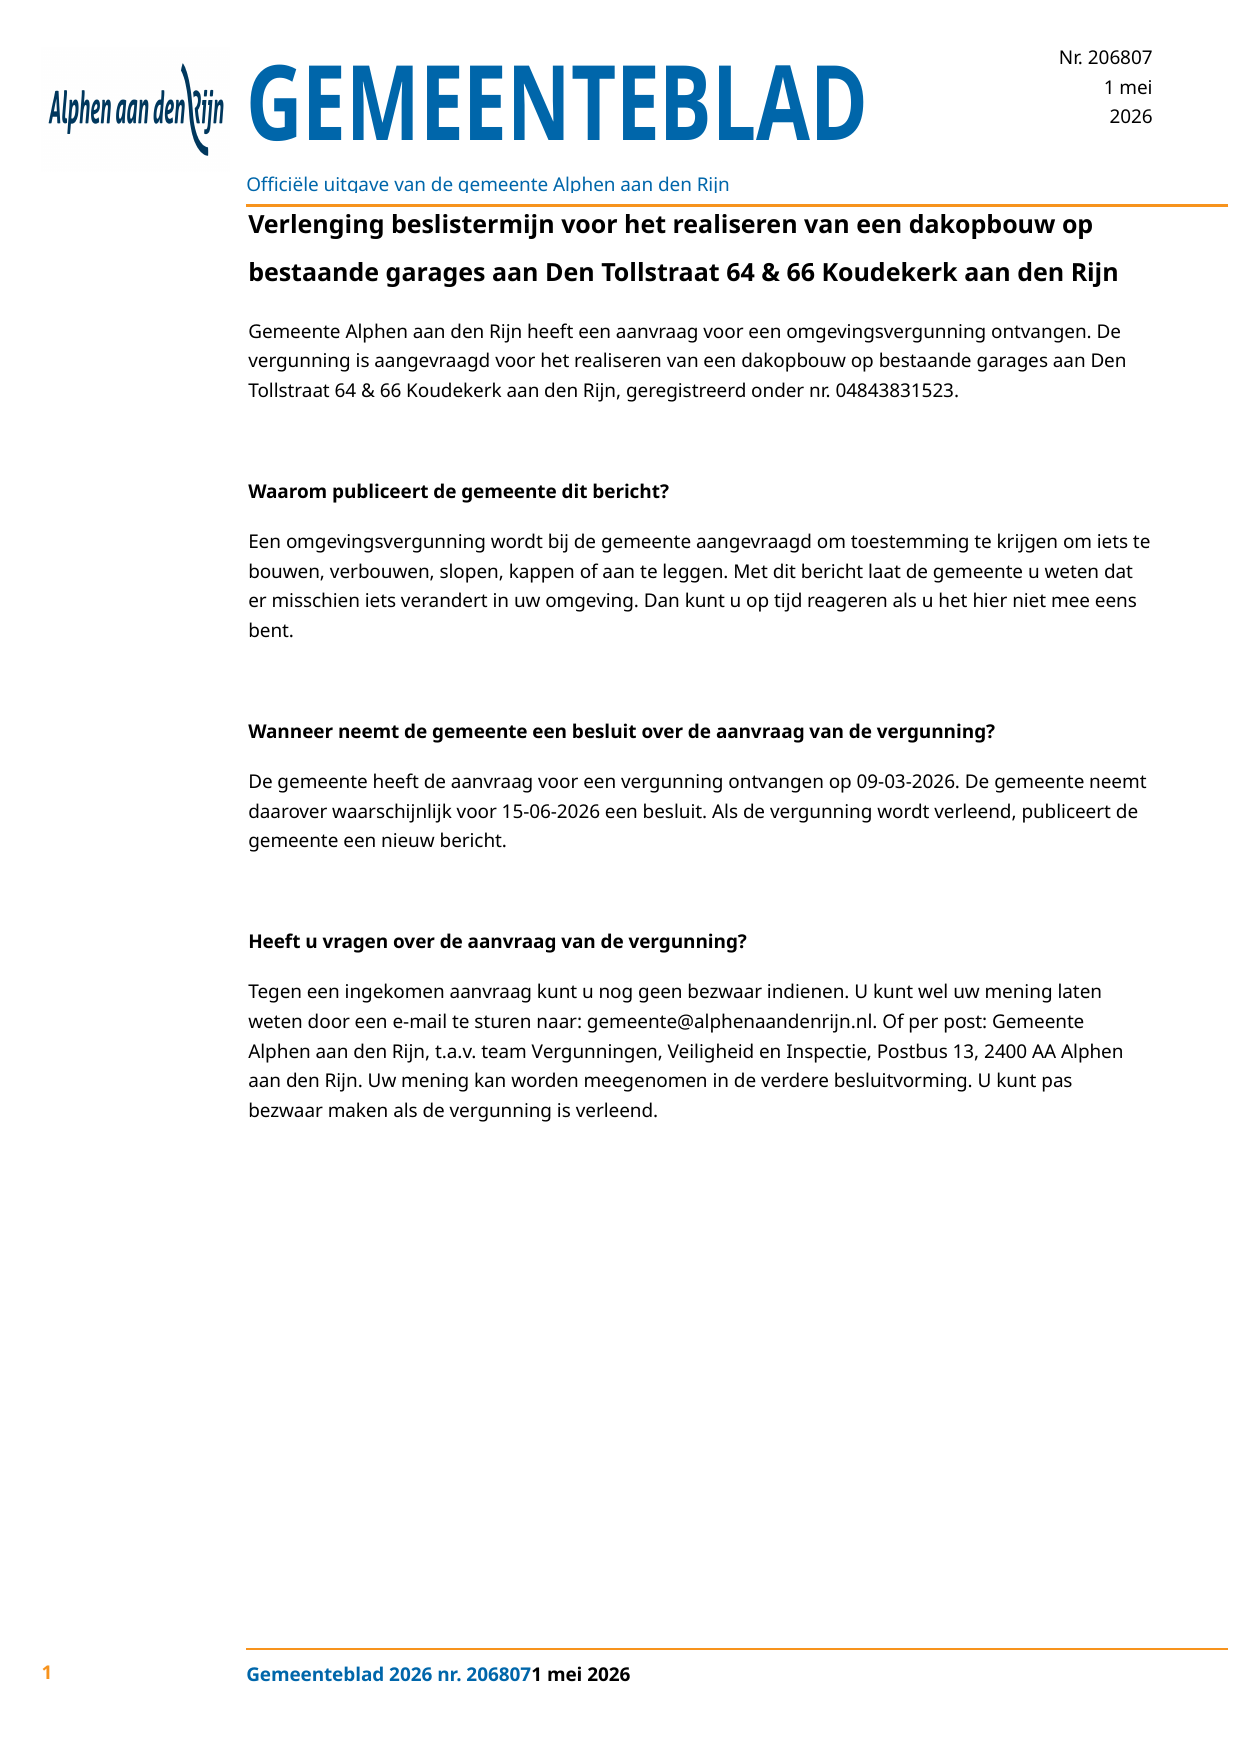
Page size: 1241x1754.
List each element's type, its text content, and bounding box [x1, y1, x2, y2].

text Verlenging beslistermijn voor het realiseren van een dakopbouw op bestaande garages aan Den Tollstraat 64 & 66 Koudekerk aan den Rijn [248, 207, 1152, 288]
text De gemeente heeft de aanvraag voor een vergunning ontvangen op 09-03-2026. De gemeente neemt daarover waarschijnlijk voor 15-06-2026 een besluit. Als de vergunning wordt verleend, publiceert de gemeente een nieuw bericht. [248, 768, 1152, 853]
text Een omgevingsvergunning wordt bij de gemeente aangevraagd om toestemming te krijgen om iets te bouwen, verbouwen, slopen, kappen of aan te leggen. Met dit bericht laat de gemeente u weten dat er misschien iets verandert in uw omgeving. Dan kunt u op tijd reageren als u het hier niet mee eens bent. [248, 528, 1152, 643]
text Gemeente Alphen aan den Rijn heeft een aanvraag voor een omgevingsvergunning ontvangen. De vergunning is aangevraagd voor het realiseren van een dakopbouw op bestaande garages aan Den Tollstraat 64 & 66 Koudekerk aan den Rijn, geregistreerd onder nr. 04843831523. [248, 318, 1152, 403]
text Wanneer neemt de gemeente een besluit over de aanvraag van de vergunning? [248, 718, 1152, 744]
text Waarom publiceert de gemeente dit bericht? [248, 478, 1152, 504]
picture [41, 47, 231, 172]
text Heeft u vragen over de aanvraag van de vergunning? [248, 928, 1152, 954]
text Tegen een ingekomen aanvraag kunt u nog geen bezwaar indienen. U kunt wel uw mening laten weten door een e-mail te sturen naar: gemeente@alphenaandenrijn.nl. Of per post: Gemeente Alphen aan den Rijn, t.a.v. team Vergunningen, Veiligheid en Inspectie, Postbus 13, 2400 AA Alphen aan den Rijn. Uw mening kan worden meegenomen in de verdere besluitvorming. U kunt pas bezwaar maken als de vergunning is verleend. [248, 979, 1152, 1123]
